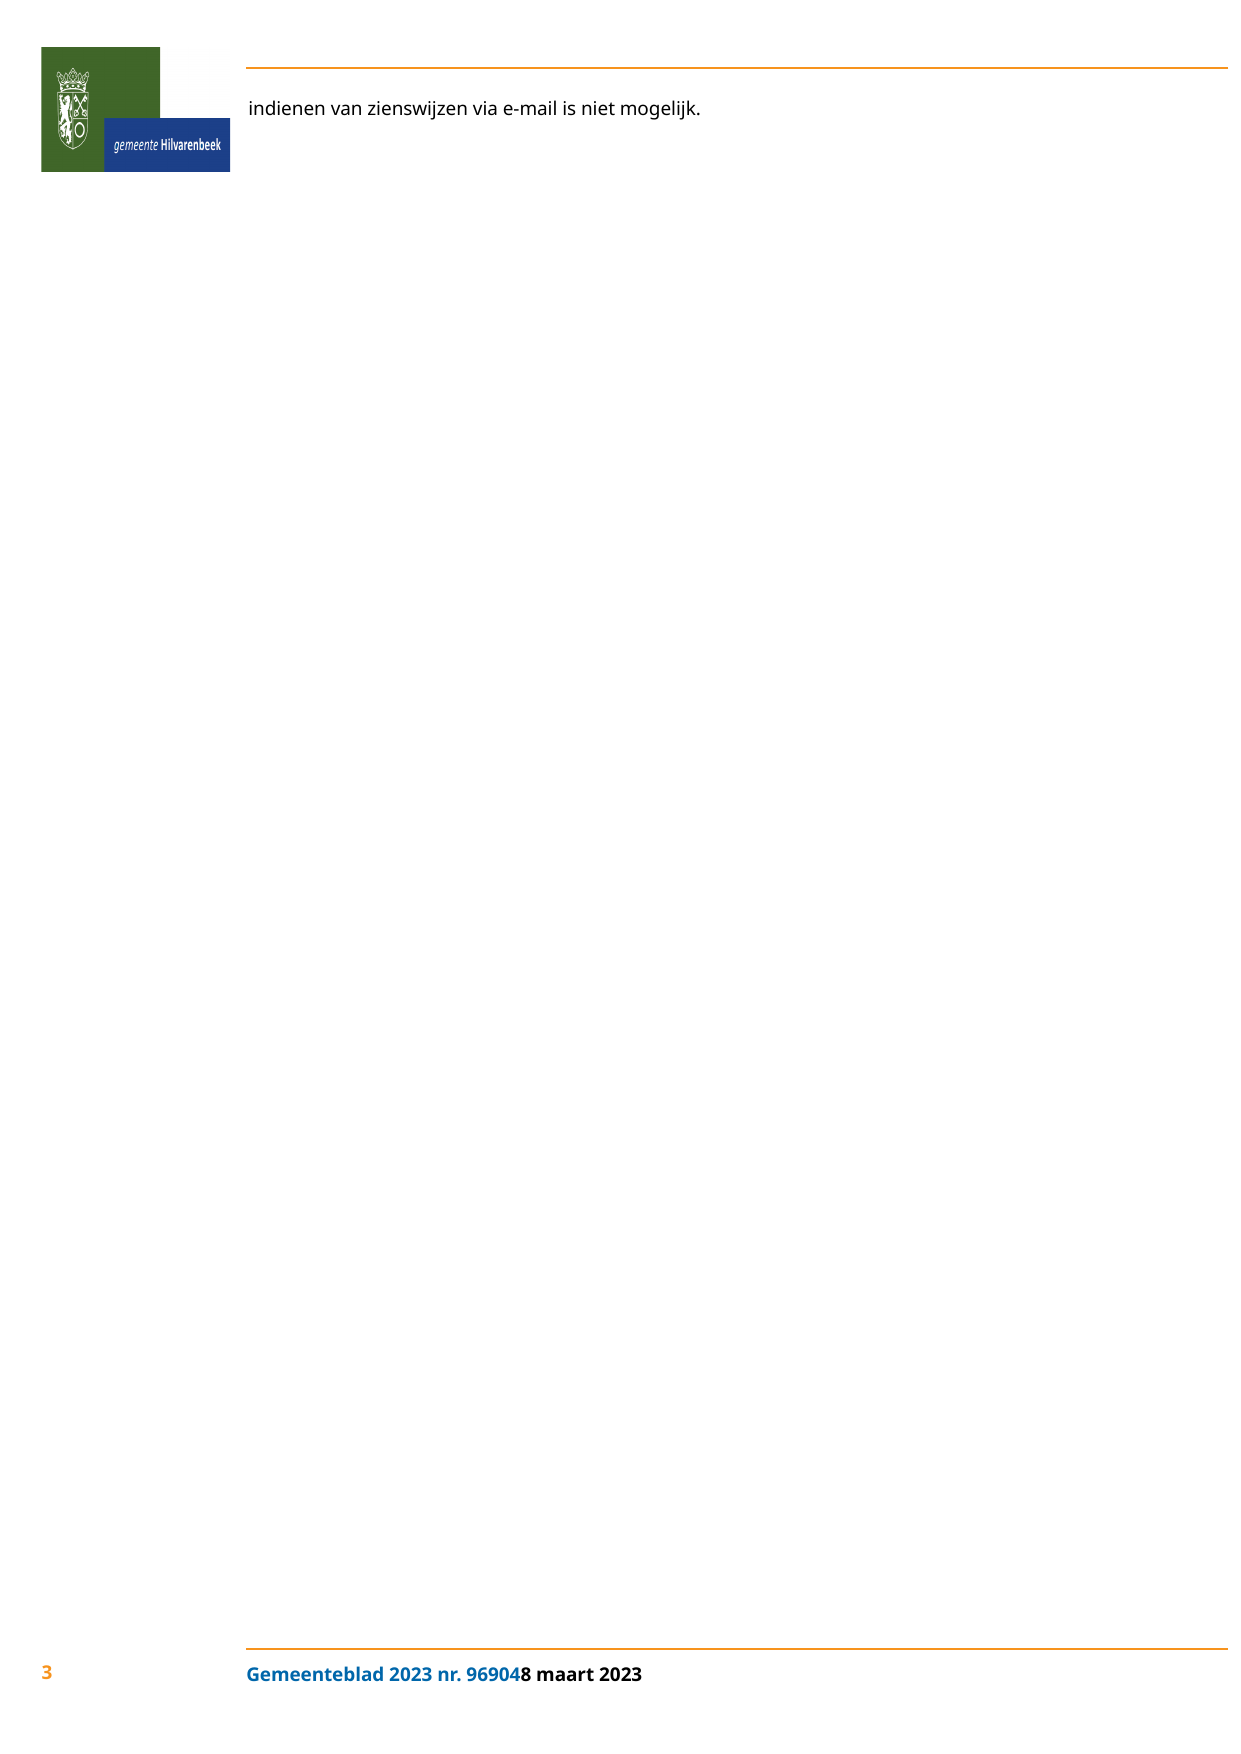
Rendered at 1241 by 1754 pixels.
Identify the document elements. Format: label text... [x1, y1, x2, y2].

text indienen van zienswijzen via e-mail is niet mogelijk. [248, 95, 1152, 121]
picture [41, 47, 231, 172]
